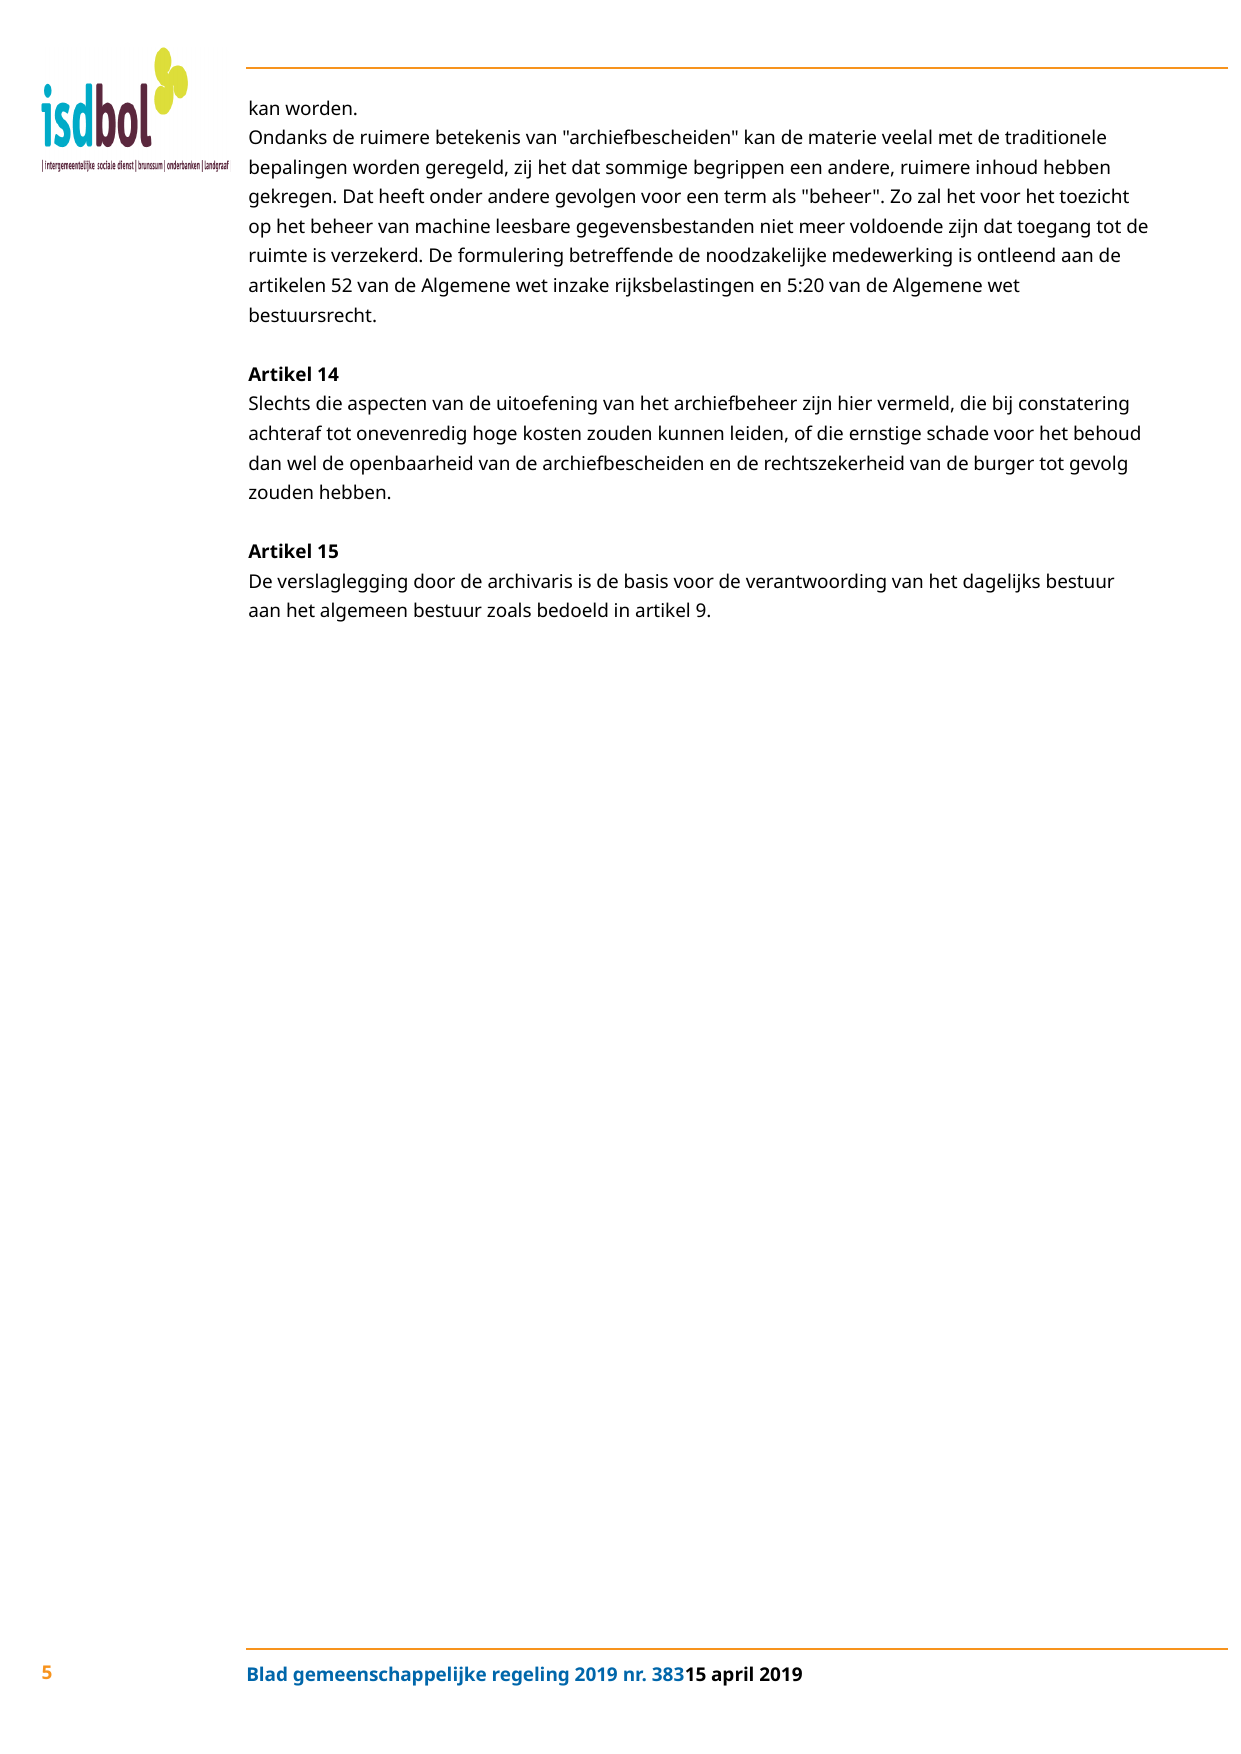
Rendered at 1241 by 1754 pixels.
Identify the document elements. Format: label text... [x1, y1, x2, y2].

picture [41, 47, 231, 172]
text kan worden. [248, 95, 1152, 121]
text Ondanks de ruimere betekenis van "archiefbescheiden" kan de materie veelal met de traditionele bepalingen worden geregeld, zij het dat sommige begrippen een andere, ruimere inhoud hebben gekregen. Dat heeft onder andere gevolgen voor een term als "beheer". Zo zal het voor het toezicht op het beheer van machine leesbare gegevensbestanden niet meer voldoende zijn dat toegang tot de ruimte is verzekerd. De formulering betreffende de noodzakelijke medewerking is ontleend aan de artikelen 52 van de Algemene wet inzake rijksbelastingen en 5:20 van de Algemene wet bestuursrecht. [248, 124, 1152, 328]
text De verslaglegging door de archivaris is de basis voor de verantwoording van het dagelijks bestuur aan het algemeen bestuur zoals bedoeld in artikel 9. [248, 568, 1152, 623]
text Artikel 15 [248, 538, 1152, 564]
text Artikel 14 [248, 361, 1152, 387]
text Slechts die aspecten van de uitoefening van het archiefbeheer zijn hier vermeld, die bij constatering achteraf tot onevenredig hoge kosten zouden kunnen leiden, of die ernstige schade voor het behoud dan wel de openbaarheid van de archiefbescheiden en de rechtszekerheid van de burger tot gevolg zouden hebben. [248, 391, 1152, 505]
